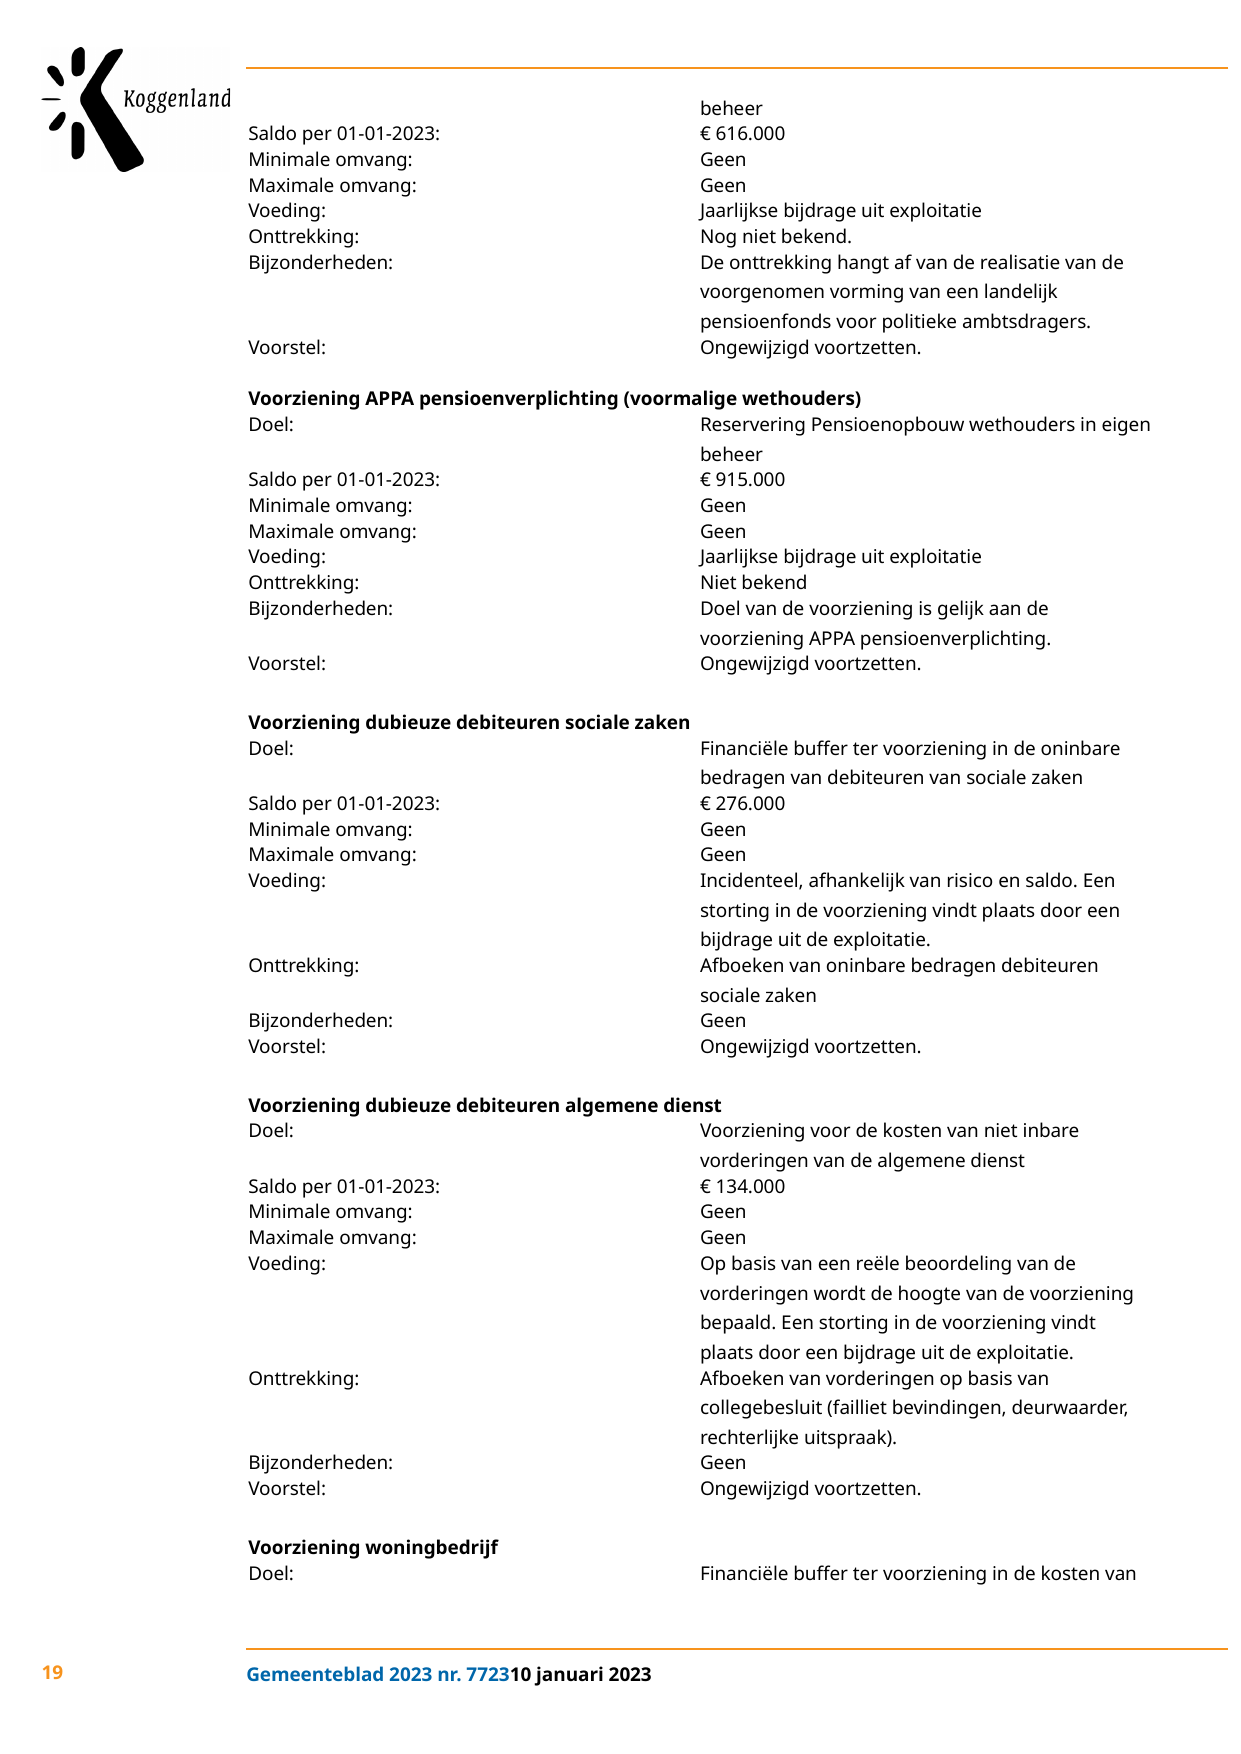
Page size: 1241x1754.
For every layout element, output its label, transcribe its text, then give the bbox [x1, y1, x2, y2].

table_cell Nog niet bekend. [700, 224, 1152, 249]
table_cell € 915.000 [700, 467, 1152, 492]
table_cell Voorstel: [248, 1033, 700, 1059]
table_cell Saldo per 01-01-2023: [248, 790, 700, 816]
table_cell Op basis van een reële beoordeling van de vorderingen wordt de hoogte van de voorziening bepaald. Een storting in de voorziening vindt plaats door een bijdrage uit de exploitatie. [700, 1250, 1152, 1365]
table_cell Voorstel: [248, 1475, 700, 1501]
table_header Voorziening dubieuze debiteuren sociale zaken [248, 709, 1152, 735]
table_cell Doel: [248, 411, 700, 467]
table_cell Onttrekking: [248, 952, 700, 1008]
table_cell Doel: [248, 735, 700, 790]
table_cell Minimale omvang: [248, 1199, 700, 1224]
table_cell Geen [700, 492, 1152, 518]
table_cell Onttrekking: [248, 1365, 700, 1449]
table_cell Jaarlijkse bijdrage uit exploitatie [700, 544, 1152, 569]
table_cell Geen [700, 1225, 1152, 1250]
table_cell Minimale omvang: [248, 146, 700, 172]
table_cell Geen [700, 518, 1152, 544]
table_cell Onttrekking: [248, 224, 700, 249]
table_cell Niet bekend [700, 570, 1152, 595]
table_cell Saldo per 01-01-2023: [248, 121, 700, 146]
table_cell Reservering Pensioenopbouw wethouders in eigen beheer [700, 411, 1152, 467]
table_cell Incidenteel, afhankelijk van risico en saldo. Een storting in de voorziening vindt plaats door een bijdrage uit de exploitatie. [700, 868, 1152, 952]
table_cell € 134.000 [700, 1173, 1152, 1199]
table_cell Ongewijzigd voortzetten. [700, 1475, 1152, 1501]
table_cell Maximale omvang: [248, 172, 700, 198]
table_cell Ongewijzigd voortzetten. [700, 651, 1152, 676]
table_cell Geen [700, 1008, 1152, 1033]
table_cell Doel: [248, 1118, 700, 1173]
table_cell Geen [700, 842, 1152, 867]
table_cell Geen [700, 1199, 1152, 1224]
table_cell € 276.000 [700, 790, 1152, 816]
table_cell Bijzonderheden: [248, 1450, 700, 1475]
table_cell Geen [700, 172, 1152, 198]
table_cell Voorziening APPA pensioenverplichting (voormalige wethouders) [248, 386, 1152, 411]
table_cell Maximale omvang: [248, 518, 700, 544]
table_cell Voorziening voor de kosten van niet inbare vorderingen van de algemene dienst [700, 1118, 1152, 1173]
table_cell [248, 95, 700, 121]
table_cell Bijzonderheden: [248, 595, 700, 651]
table_cell Financiële buffer ter voorziening in de kosten van [700, 1560, 1152, 1585]
table_cell Saldo per 01-01-2023: [248, 467, 700, 492]
table_cell Bijzonderheden: [248, 249, 700, 334]
table_cell € 616.000 [700, 121, 1152, 146]
table_cell [248, 360, 700, 386]
table_cell Maximale omvang: [248, 1225, 700, 1250]
table_cell Minimale omvang: [248, 492, 700, 518]
table_cell Afboeken van oninbare bedragen debiteuren sociale zaken [700, 952, 1152, 1008]
table_cell Ongewijzigd voortzetten. [700, 1033, 1152, 1059]
table_cell Voorstel: [248, 334, 700, 360]
table_header Voorziening dubieuze debiteuren algemene dienst [248, 1092, 1152, 1118]
table_cell beheer [700, 95, 1152, 121]
table_cell [700, 360, 1152, 386]
picture [41, 47, 231, 172]
table_cell Saldo per 01-01-2023: [248, 1173, 700, 1199]
table_cell Onttrekking: [248, 570, 700, 595]
table_cell Voorstel: [248, 651, 700, 676]
table_cell Jaarlijkse bijdrage uit exploitatie [700, 198, 1152, 223]
table_cell Maximale omvang: [248, 842, 700, 867]
table_cell Voeding: [248, 198, 700, 223]
table_cell Voeding: [248, 1250, 700, 1365]
table_cell Geen [700, 146, 1152, 172]
table_cell De onttrekking hangt af van de realisatie van de voorgenomen vorming van een landelijk pensioenfonds voor politieke ambtsdragers. [700, 249, 1152, 334]
table_cell Bijzonderheden: [248, 1008, 700, 1033]
table_cell Geen [700, 816, 1152, 842]
table_cell Doel: [248, 1560, 700, 1585]
table_cell Voeding: [248, 868, 700, 952]
table_cell Geen [700, 1450, 1152, 1475]
table_cell Voeding: [248, 544, 700, 569]
table_header Voorziening woningbedrijf [248, 1534, 1152, 1560]
table_cell Afboeken van vorderingen op basis van collegebesluit (failliet bevindingen, deurwaarder, rechterlijke uitspraak). [700, 1365, 1152, 1449]
table_cell Financiële buffer ter voorziening in de oninbare bedragen van debiteuren van sociale zaken [700, 735, 1152, 790]
table_cell Ongewijzigd voortzetten. [700, 334, 1152, 360]
table_cell Minimale omvang: [248, 816, 700, 842]
table_cell Doel van de voorziening is gelijk aan de voorziening APPA pensioenverplichting. [700, 595, 1152, 651]
